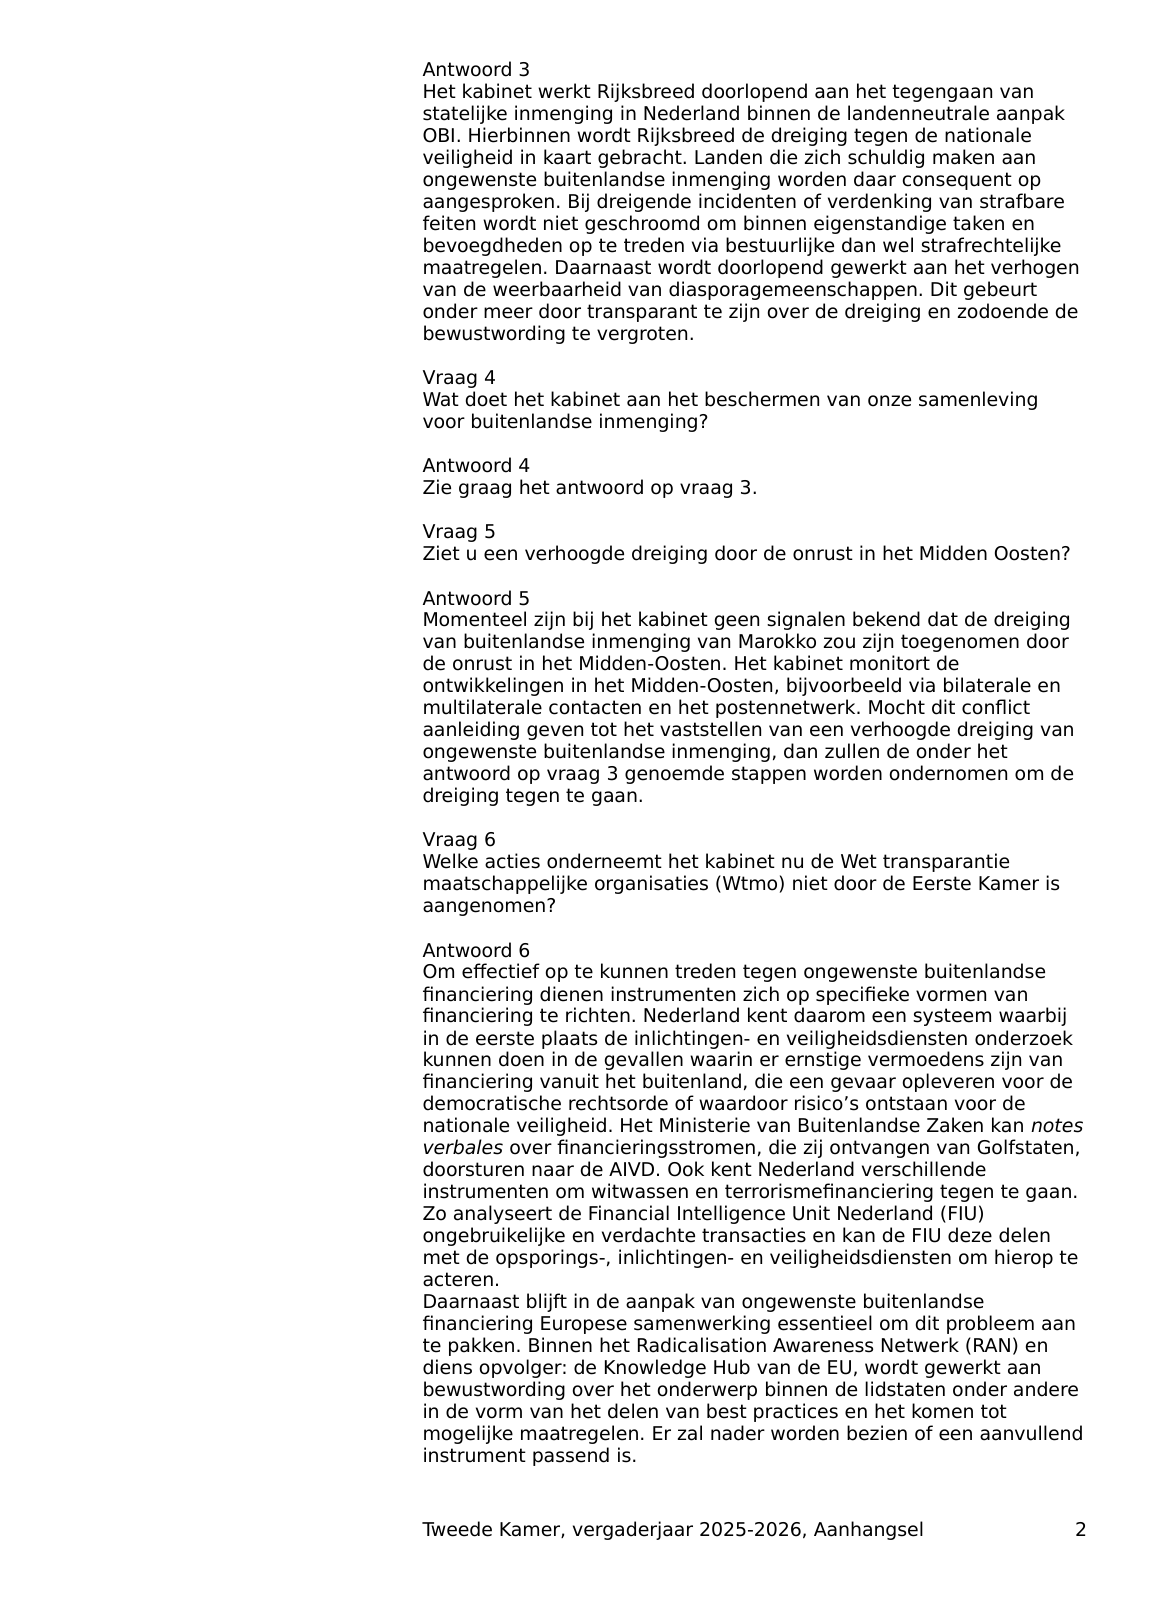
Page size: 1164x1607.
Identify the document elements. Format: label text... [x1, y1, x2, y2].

text Antwoord 5 [422, 587, 1087, 609]
text Antwoord 6 [422, 939, 1087, 961]
text Vraag 6 [422, 829, 1087, 851]
text Ziet u een verhoogde dreiging door de onrust in het Midden Oosten? [422, 543, 1087, 565]
text Antwoord 4 [422, 455, 1087, 477]
text Zie graag het antwoord op vraag 3. [422, 477, 1087, 499]
text Welke acties onderneemt het kabinet nu de Wet transparantie maatschappelijke organisaties (Wtmo) niet door de Eerste Kamer is aangenomen? [422, 851, 1087, 917]
text Om effectief op te kunnen treden tegen ongewenste buitenlandse financiering dienen instrumenten zich op specifieke vormen van financiering te richten. Nederland kent daarom een systeem waarbij in de eerste plaats de inlichtingen- en veiligheidsdiensten onderzoek kunnen doen in de gevallen waarin er ernstige vermoedens zijn van financiering vanuit het buitenland, die een gevaar opleveren voor de democratische rechtsorde of waardoor risico’s ontstaan voor de nationale veiligheid. Het Ministerie van Buitenlandse Zaken kan notes verbales over financieringsstromen, die zij ontvangen van Golfstaten, doorsturen naar de AIVD. Ook kent Nederland verschillende instrumenten om witwassen en terrorismefinanciering tegen te gaan. Zo analyseert de Financial Intelligence Unit Nederland (FIU) ongebruikelijke en verdachte transacties en kan de FIU deze delen met de opsporings-, inlichtingen- en veiligheidsdiensten om hierop te acteren. [422, 961, 1087, 1291]
text Vraag 5 [422, 521, 1087, 543]
text Antwoord 3 [422, 59, 1087, 81]
text Wat doet het kabinet aan het beschermen van onze samenleving voor buitenlandse inmenging? [422, 389, 1087, 433]
text Het kabinet werkt Rijksbreed doorlopend aan het tegengaan van statelijke inmenging in Nederland binnen de landenneutrale aanpak OBI. Hierbinnen wordt Rijksbreed de dreiging tegen de nationale veiligheid in kaart gebracht. Landen die zich schuldig maken aan ongewenste buitenlandse inmenging worden daar consequent op aangesproken. Bij dreigende incidenten of verdenking van strafbare feiten wordt niet geschroomd om binnen eigenstandige taken en bevoegdheden op te treden via bestuurlijke dan wel strafrechtelijke maatregelen. Daarnaast wordt doorlopend gewerkt aan het verhogen van de weerbaarheid van diasporagemeenschappen. Dit gebeurt onder meer door transparant te zijn over de dreiging en zodoende de bewustwording te vergroten. [422, 81, 1087, 345]
text Daarnaast blijft in de aanpak van ongewenste buitenlandse financiering Europese samenwerking essentieel om dit probleem aan te pakken. Binnen het Radicalisation Awareness Netwerk (RAN) en diens opvolger: de Knowledge Hub van de EU, wordt gewerkt aan bewustwording over het onderwerp binnen de lidstaten onder andere in de vorm van het delen van best practices en het komen tot mogelijke maatregelen. Er zal nader worden bezien of een aanvullend instrument passend is. [422, 1291, 1087, 1467]
text Momenteel zijn bij het kabinet geen signalen bekend dat de dreiging van buitenlandse inmenging van Marokko zou zijn toegenomen door de onrust in het Midden-Oosten. Het kabinet monitort de ontwikkelingen in het Midden-Oosten, bijvoorbeeld via bilaterale en multilaterale contacten en het postennetwerk. Mocht dit conflict aanleiding geven tot het vaststellen van een verhoogde dreiging van ongewenste buitenlandse inmenging, dan zullen de onder het antwoord op vraag 3 genoemde stappen worden ondernomen om de dreiging tegen te gaan. [422, 609, 1087, 807]
text Vraag 4 [422, 367, 1087, 389]
